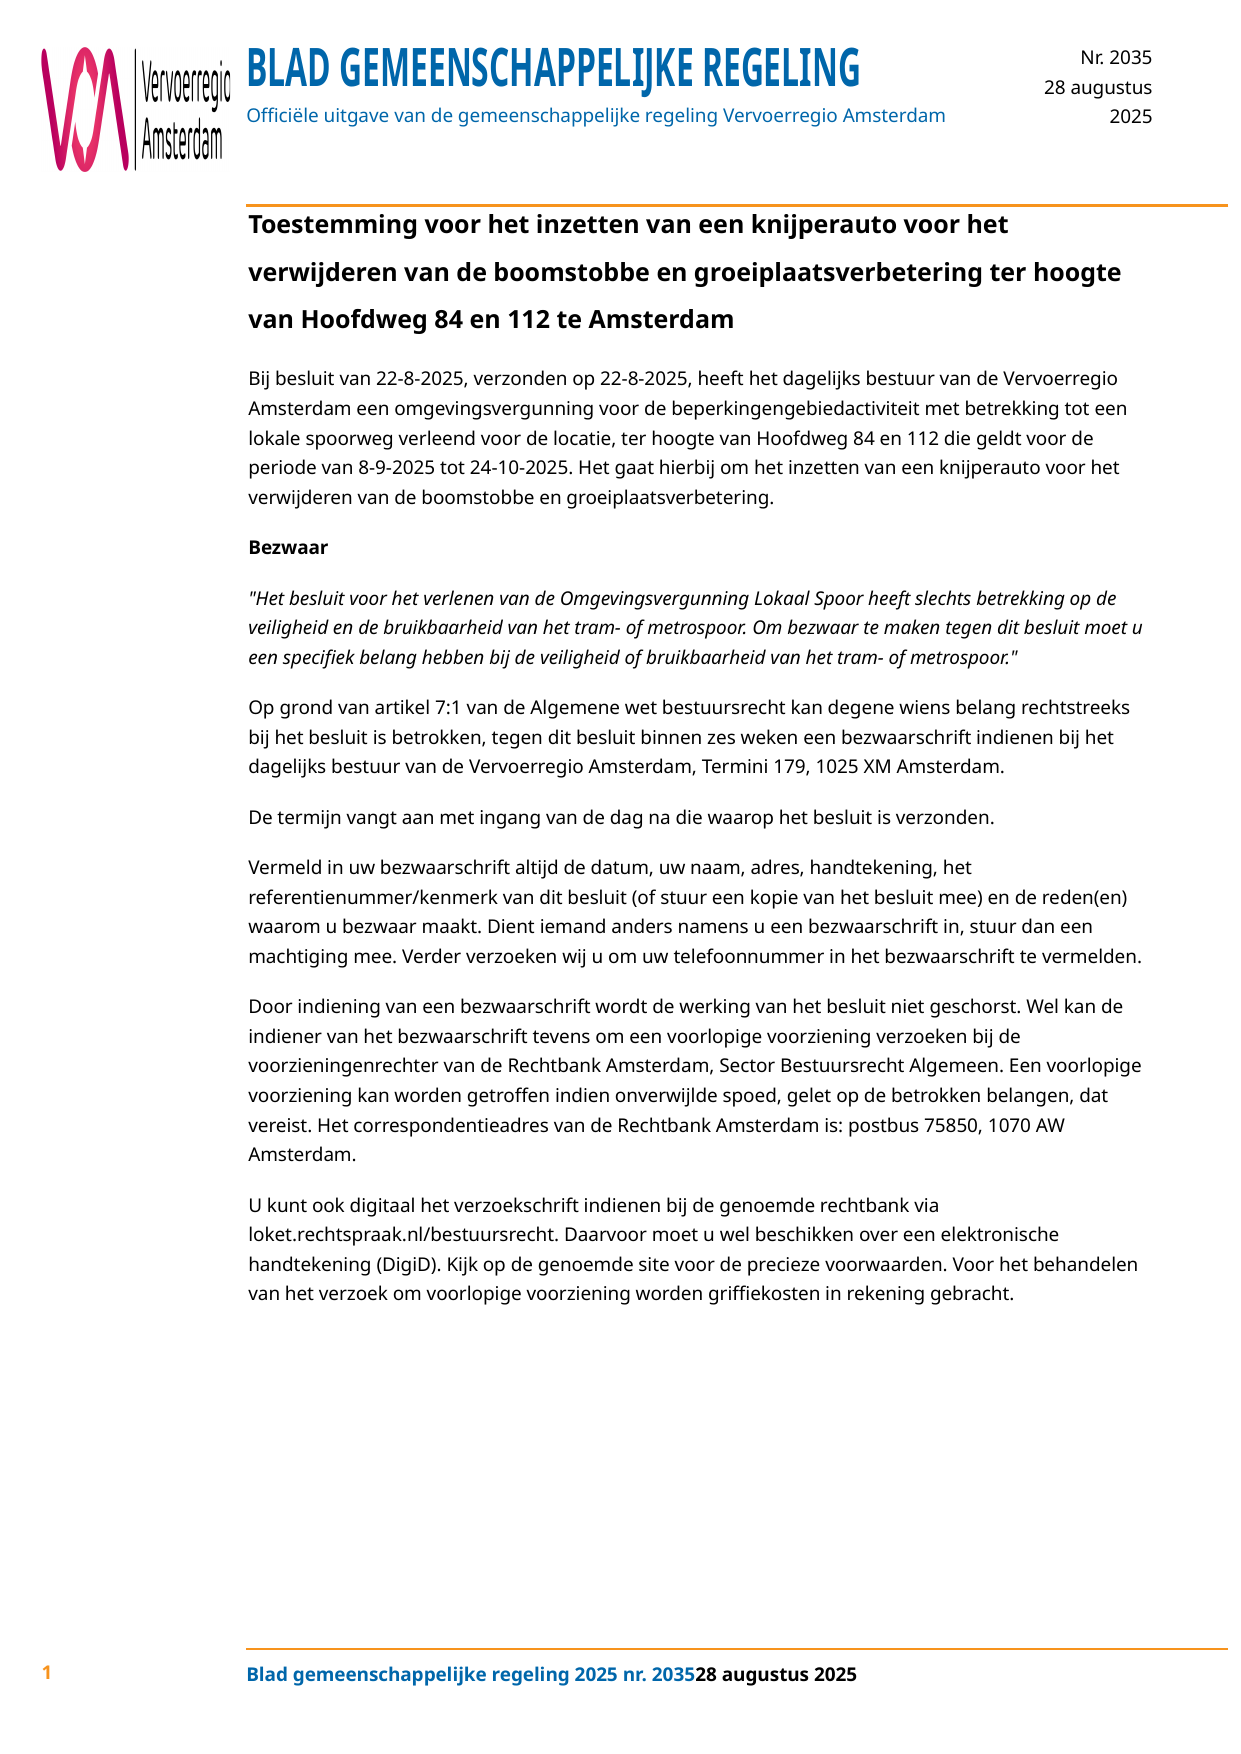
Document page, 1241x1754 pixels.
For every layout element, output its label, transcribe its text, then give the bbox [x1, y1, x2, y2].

text "Het besluit voor het verlenen van de Omgevingsvergunning Lokaal Spoor heeft slechts betrekking op de veiligheid en de bruikbaarheid van het tram- of metrospoor. Om bezwaar te maken tegen dit besluit moet u een specifiek belang hebben bij de veiligheid of bruikbaarheid van het tram- of metrospoor." [248, 585, 1152, 669]
text De termijn vangt aan met ingang van de dag na die waarop het besluit is verzonden. [248, 804, 1152, 829]
text Door indiening van een bezwaarschrift wordt de werking van het besluit niet geschorst. Wel kan de indiener van het bezwaarschrift tevens om een voorlopige voorziening verzoeken bij de voorzieningenrechter van de Rechtbank Amsterdam, Sector Bestuursrecht Algemeen. Een voorlopige voorziening kan worden getroffen indien onverwijlde spoed, gelet op de betrokken belangen, dat vereist. Het correspondentieadres van de Rechtbank Amsterdam is: postbus 75850, 1070 AW Amsterdam. [248, 993, 1152, 1167]
text Vermeld in uw bezwaarschrift altijd de datum, uw naam, adres, handtekening, het referentienummer/kenmerk van dit besluit (of stuur een kopie van het besluit mee) en de reden(en) waarom u bezwaar maakt. Dient iemand anders namens u een bezwaarschrift in, stuur dan een machtiging mee. Verder verzoeken wij u om uw telefoonnummer in het bezwaarschrift te vermelden. [248, 854, 1152, 969]
text U kunt ook digitaal het verzoekschrift indienen bij de genoemde rechtbank via loket.rechtspraak.nl/bestuursrecht. Daarvoor moet u wel beschikken over een elektronische handtekening (DigiD). Kijk op de genoemde site voor de precieze voorwaarden. Voor het behandelen van het verzoek om voorlopige voorziening worden griffiekosten in rekening gebracht. [248, 1192, 1152, 1306]
text Op grond van artikel 7:1 van de Algemene wet bestuursrecht kan degene wiens belang rechtstreeks bij het besluit is betrokken, tegen dit besluit binnen zes weken een bezwaarschrift indienen bij het dagelijks bestuur van de Vervoerregio Amsterdam, Termini 179, 1025 XM Amsterdam. [248, 694, 1152, 779]
text Toestemming voor het inzetten van een knijperauto voor het verwijderen van de boomstobbe en groeiplaatsverbetering ter hoogte van Hoofdweg 84 en 112 te Amsterdam [248, 207, 1152, 336]
picture [41, 47, 231, 172]
text Bezwaar [248, 534, 1152, 560]
text Bij besluit van 22-8-2025, verzonden op 22-8-2025, heeft het dagelijks bestuur van de Vervoerregio Amsterdam een omgevingsvergunning voor de beperkingengebiedactiviteit met betrekking tot een lokale spoorweg verleend voor de locatie, ter hoogte van Hoofdweg 84 en 112 die geldt voor de periode van 8-9-2025 tot 24-10-2025. Het gaat hierbij om het inzetten van een knijperauto voor het verwijderen van de boomstobbe en groeiplaatsverbetering. [248, 366, 1152, 509]
